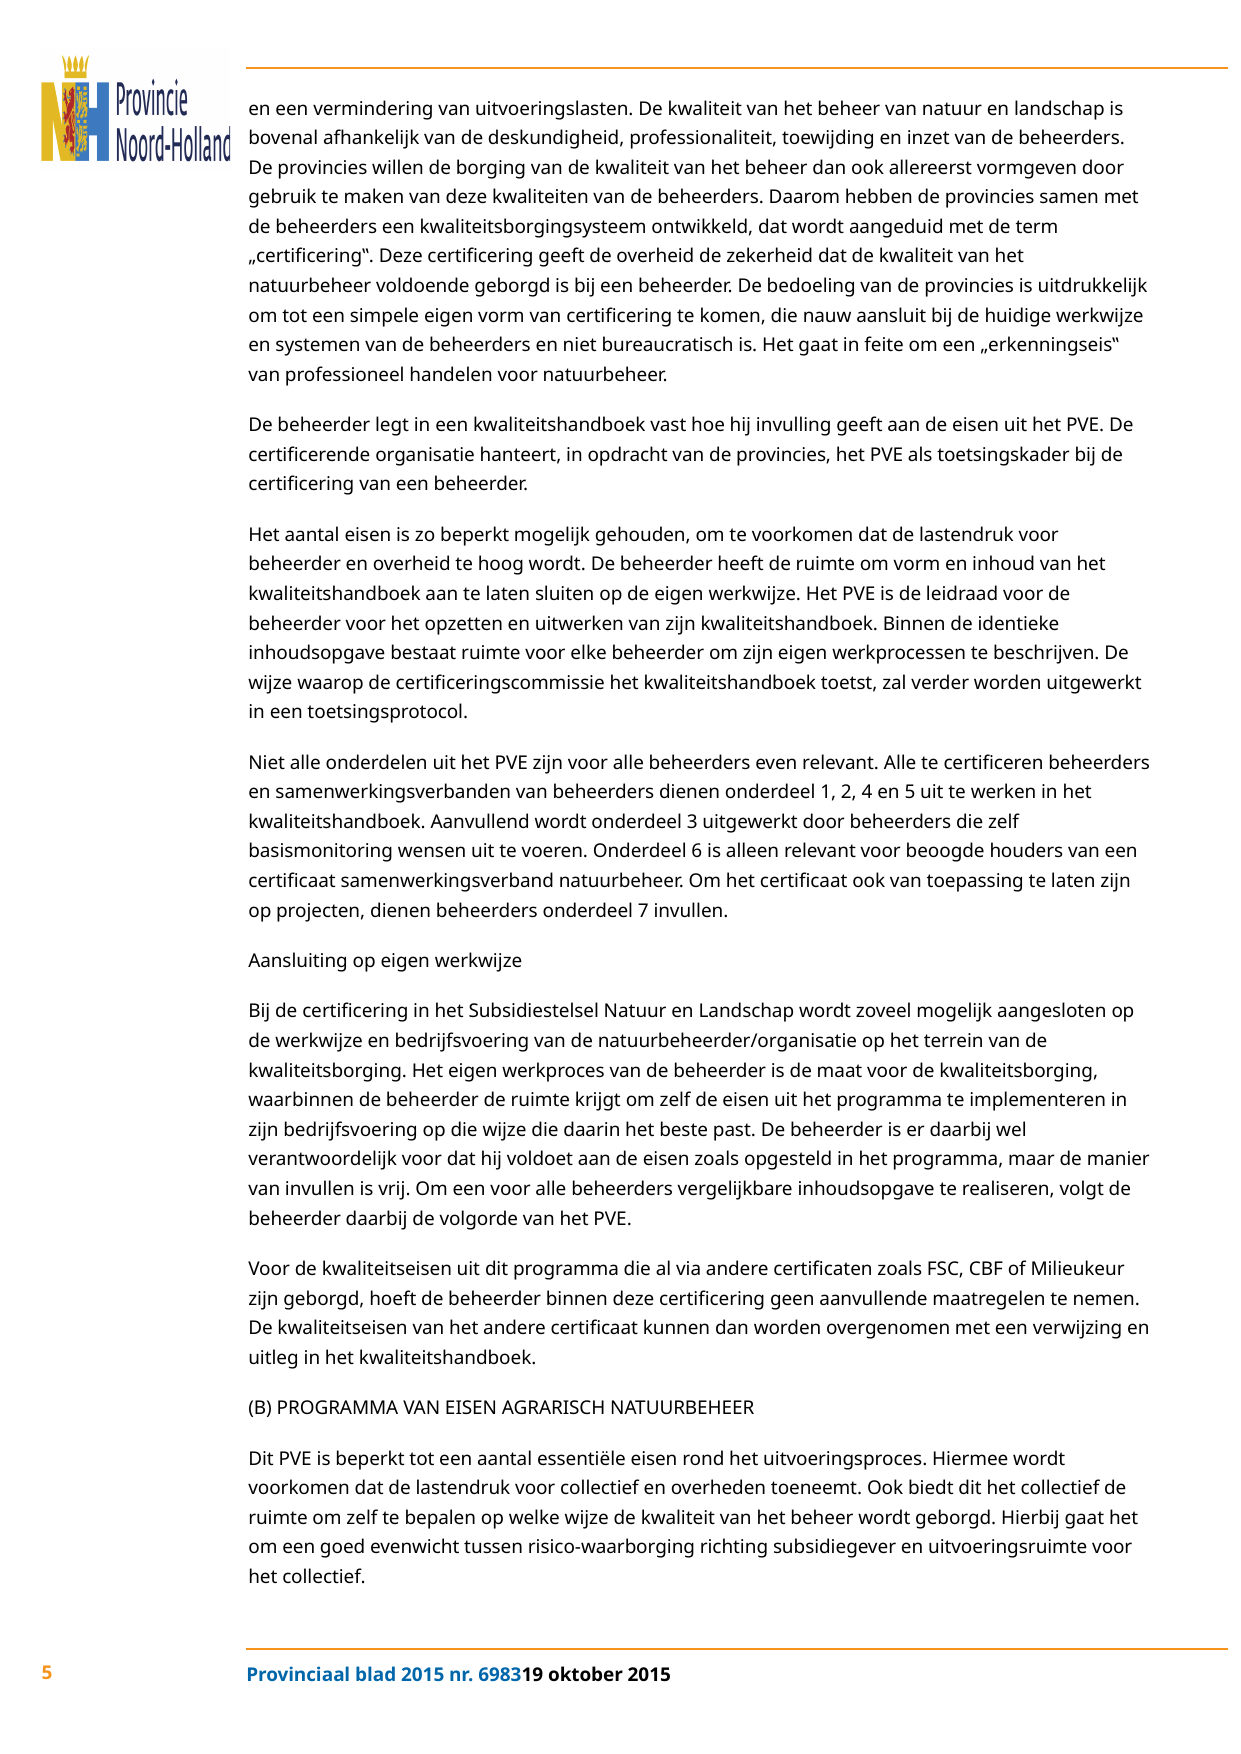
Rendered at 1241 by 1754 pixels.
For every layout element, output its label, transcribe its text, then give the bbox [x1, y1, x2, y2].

text Bij de certificering in het Subsidiestelsel Natuur en Landschap wordt zoveel mogelijk aangesloten op de werkwijze en bedrijfsvoering van de natuurbeheerder/organisatie op het terrein van de kwaliteitsborging. Het eigen werkproces van de beheerder is de maat voor de kwaliteitsborging, waarbinnen de beheerder de ruimte krijgt om zelf de eisen uit het programma te implementeren in zijn bedrijfsvoering op die wijze die daarin het beste past. De beheerder is er daarbij wel verantwoordelijk voor dat hij voldoet aan de eisen zoals opgesteld in het programma, maar de manier van invullen is vrij. Om een voor alle beheerders vergelijkbare inhoudsopgave te realiseren, volgt de beheerder daarbij de volgorde van het PVE. [248, 998, 1152, 1231]
text De beheerder legt in een kwaliteitshandboek vast hoe hij invulling geeft aan de eisen uit het PVE. De certificerende organisatie hanteert, in opdracht van de provincies, het PVE als toetsingskader bij de certificering van een beheerder. [248, 411, 1152, 496]
text Dit PVE is beperkt tot een aantal essentiële eisen rond het uitvoeringsproces. Hiermee wordt voorkomen dat de lastendruk voor collectief en overheden toeneemt. Ook biedt dit het collectief de ruimte om zelf te bepalen op welke wijze de kwaliteit van het beheer wordt geborgd. Hierbij gaat het om een goed evenwicht tussen risico-waarborging richting subsidiegever en uitvoeringsruimte voor het collectief. [248, 1445, 1152, 1589]
text Voor de kwaliteitseisen uit dit programma die al via andere certificaten zoals FSC, CBF of Milieukeur zijn geborgd, hoeft de beheerder binnen deze certificering geen aanvullende maatregelen te nemen. De kwaliteitseisen van het andere certificaat kunnen dan worden overgenomen met een verwijzing en uitleg in het kwaliteitshandboek. [248, 1255, 1152, 1370]
text en een vermindering van uitvoeringslasten. De kwaliteit van het beheer van natuur en landschap is bovenal afhankelijk van de deskundigheid, professionaliteit, toewijding en inzet van de beheerders. De provincies willen de borging van de kwaliteit van het beheer dan ook allereerst vormgeven door gebruik te maken van deze kwaliteiten van de beheerders. Daarom hebben de provincies samen met de beheerders een kwaliteitsborgingsysteem ontwikkeld, dat wordt aangeduid met de term „certificering‟. Deze certificering geeft de overheid de zekerheid dat de kwaliteit van het natuurbeheer voldoende geborgd is bij een beheerder. De bedoeling van de provincies is uitdrukkelijk om tot een simpele eigen vorm van certificering te komen, die nauw aansluit bij de huidige werkwijze en systemen van de beheerders en niet bureaucratisch is. Het gaat in feite om een „erkenningseis‟ van professioneel handelen voor natuurbeheer. [248, 95, 1152, 387]
text Het aantal eisen is zo beperkt mogelijk gehouden, om te voorkomen dat de lastendruk voor beheerder en overheid te hoog wordt. De beheerder heeft de ruimte om vorm en inhoud van het kwaliteitshandboek aan te laten sluiten op de eigen werkwijze. Het PVE is de leidraad voor de beheerder voor het opzetten en uitwerken van zijn kwaliteitshandboek. Binnen de identieke inhoudsopgave bestaat ruimte voor elke beheerder om zijn eigen werkprocessen te beschrijven. De wijze waarop de certificeringscommissie het kwaliteitshandboek toetst, zal verder worden uitgewerkt in een toetsingsprotocol. [248, 521, 1152, 724]
text (B) PROGRAMMA VAN EISEN AGRARISCH NATUURBEHEER [248, 1394, 1152, 1420]
picture [41, 47, 231, 172]
text Aansluiting op eigen werkwijze [248, 947, 1152, 973]
text Niet alle onderdelen uit het PVE zijn voor alle beheerders even relevant. Alle te certificeren beheerders en samenwerkingsverbanden van beheerders dienen onderdeel 1, 2, 4 en 5 uit te werken in het kwaliteitshandboek. Aanvullend wordt onderdeel 3 uitgewerkt door beheerders die zelf basismonitoring wensen uit te voeren. Onderdeel 6 is alleen relevant voor beoogde houders van een certificaat samenwerkingsverband natuurbeheer. Om het certificaat ook van toepassing te laten zijn op projecten, dienen beheerders onderdeel 7 invullen. [248, 749, 1152, 923]
